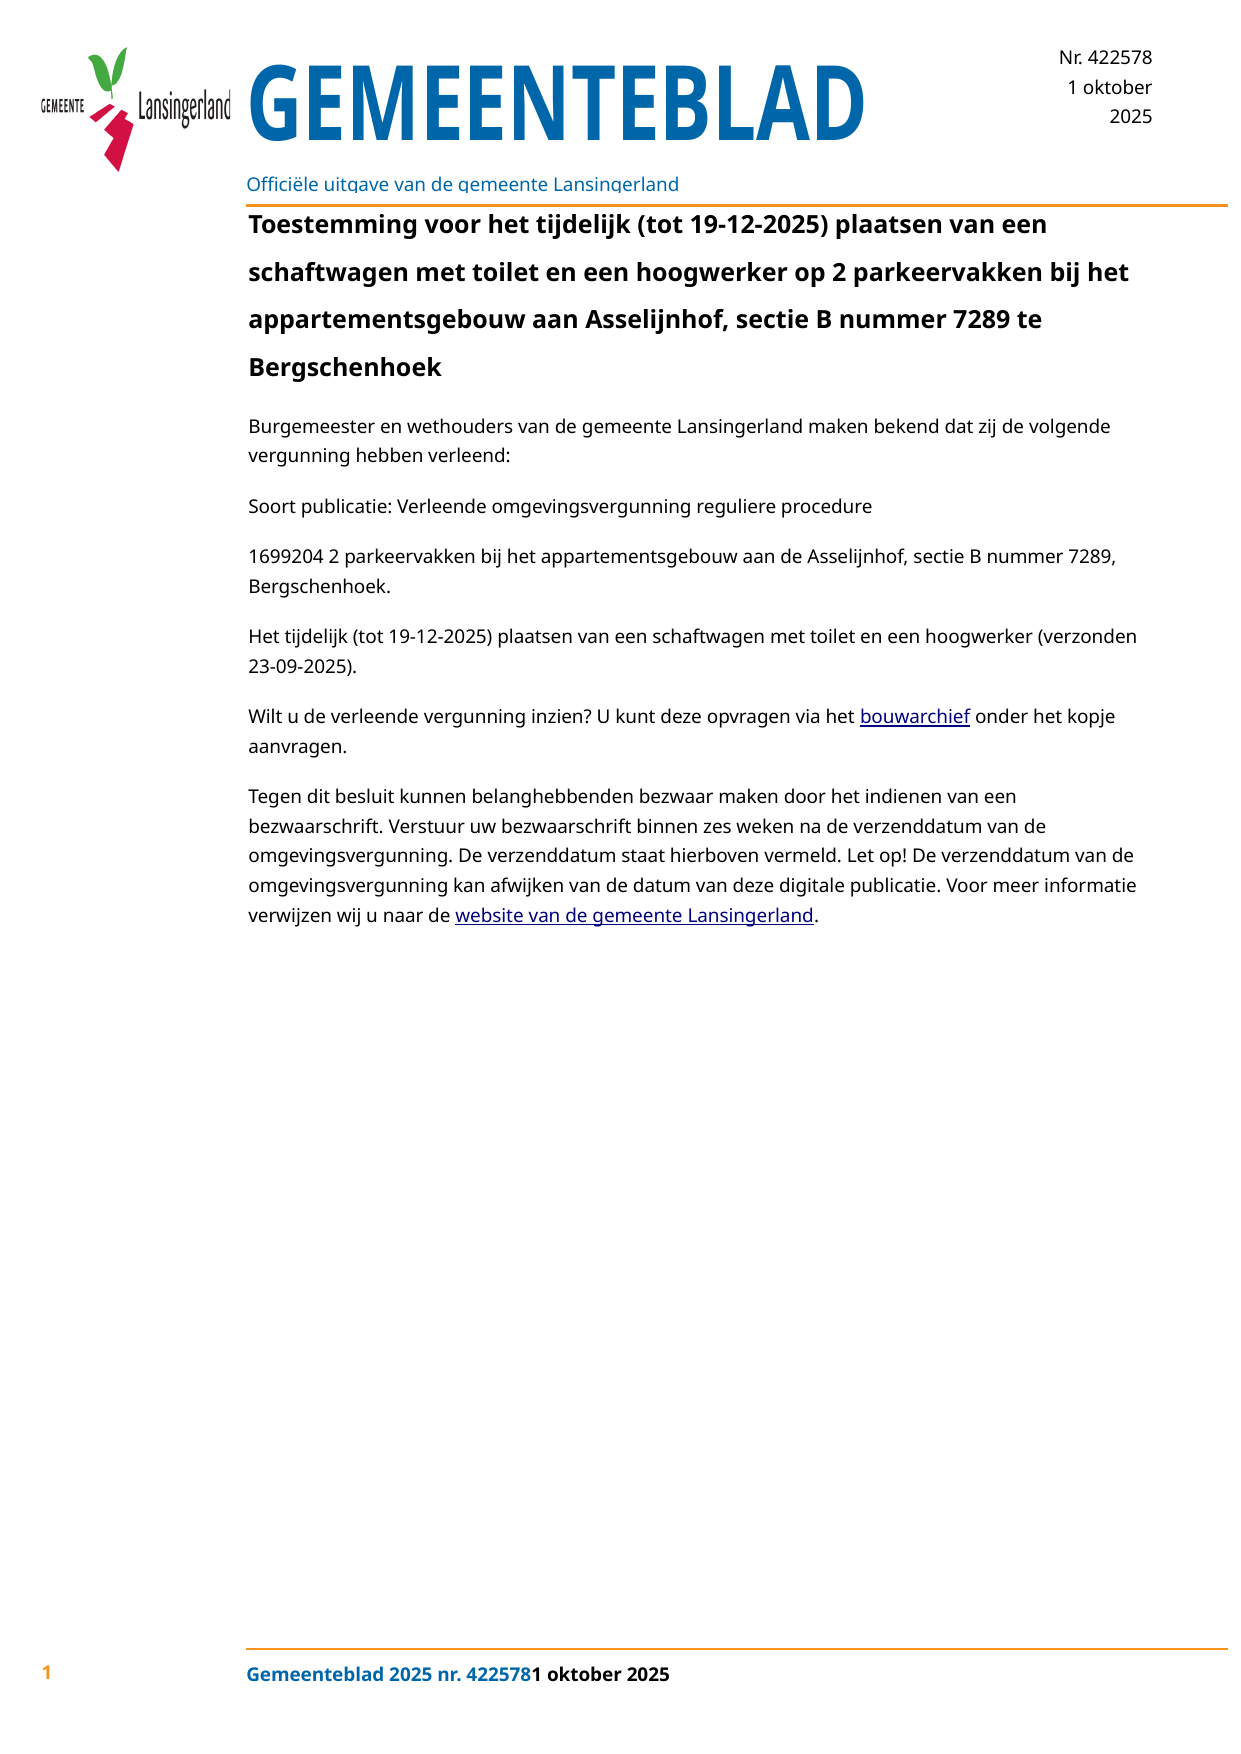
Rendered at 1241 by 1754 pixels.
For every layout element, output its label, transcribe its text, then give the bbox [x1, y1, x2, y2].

text Tegen dit besluit kunnen belanghebbenden bezwaar maken door het indienen van een bezwaarschrift. Verstuur uw bezwaarschrift binnen zes weken na de verzenddatum van de omgevingsvergunning. De verzenddatum staat hierboven vermeld. Let op! De verzenddatum van de omgevingsvergunning kan afwijken van de datum van deze digitale publicatie. Voor meer informatie verwijzen wij u naar de website van de gemeente Lansingerland. [248, 783, 1152, 928]
text 1699204 2 parkeervakken bij het appartementsgebouw aan de Asselijnhof, sectie B nummer 7289, Bergschenhoek. [248, 543, 1152, 599]
text Toestemming voor het tijdelijk (tot 19-12-2025) plaatsen van een schaftwagen met toilet en een hoogwerker op 2 parkeervakken bij het appartementsgebouw aan Asselijnhof, sectie B nummer 7289 te Bergschenhoek [248, 207, 1152, 384]
text Wilt u de verleende vergunning inzien? U kunt deze opvragen via het bouwarchief onder het kopje aanvragen. [248, 703, 1152, 759]
text Soort publicatie: Verleende omgevingsvergunning reguliere procedure [248, 493, 1152, 519]
picture [41, 47, 231, 172]
text Burgemeester en wethouders van de gemeente Lansingerland maken bekend dat zij de volgende vergunning hebben verleend: [248, 413, 1152, 468]
text Het tijdelijk (tot 19-12-2025) plaatsen van een schaftwagen met toilet en een hoogwerker (verzonden 23-09-2025). [248, 623, 1152, 679]
